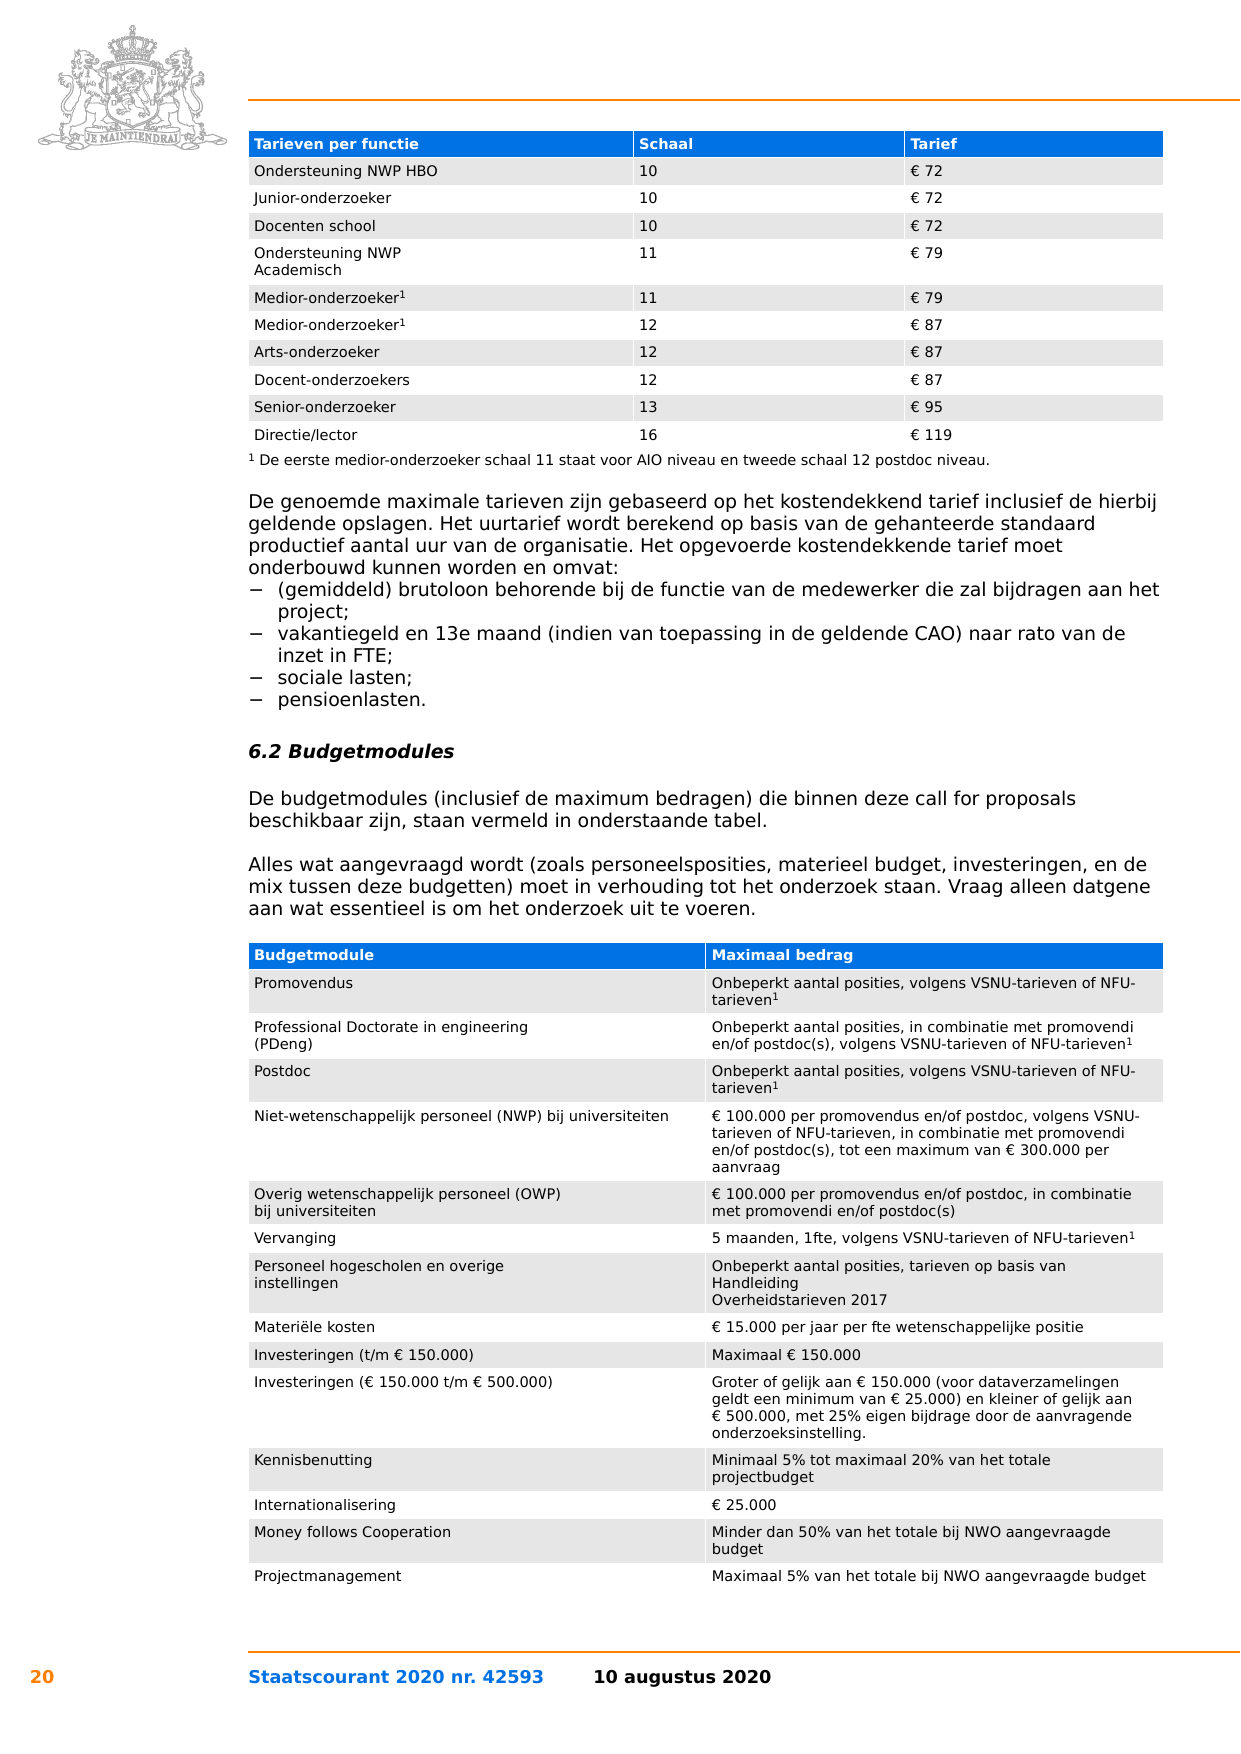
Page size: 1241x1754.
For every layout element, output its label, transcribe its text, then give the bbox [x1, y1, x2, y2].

table_cell 10 [634, 158, 904, 185]
text Alles wat aangevraagd wordt (zoals personeelsposities, materieel budget, investeringen, en de mix tussen deze budgetten) moet in verhouding tot het onderzoek staan. Vraag alleen datgene aan wat essentieel is om het onderzoek uit te voeren. [248, 853, 1163, 919]
text De genoemde maximale tarieven zijn gebaseerd op het kostendekkend tarief inclusief de hierbij geldende opslagen. Het uurtarief wordt berekend op basis van de gehanteerde standaard productief aantal uur van de organisatie. Het opgevoerde kostendekkende tarief moet onderbouwd kunnen worden en omvat: [248, 491, 1163, 579]
table_cell € 119 [905, 422, 1163, 448]
text De budgetmodules (inclusief de maximum bedragen) die binnen deze call for proposals beschikbaar zijn, staan vermeld in onderstaande tabel. [248, 788, 1163, 832]
table_cell 12 [634, 312, 904, 339]
table_cell Vervanging [249, 1226, 705, 1252]
table_cell Onbeperkt aantal posities, in combinatie met promovendi en/of postdoc(s), volgens VSNU-tarieven of NFU-tarieven1 [706, 1014, 1163, 1057]
table_cell € 100.000 per promovendus en/of postdoc, in combinatie met promovendi en/of postdoc(s) [706, 1181, 1163, 1224]
table_cell 10 [634, 186, 904, 212]
table_cell Internationalisering [249, 1492, 705, 1518]
table_cell Docenten school [249, 213, 633, 239]
table_cell € 100.000 per promovendus en/of postdoc, volgens VSNU- tarieven of NFU-tarieven, in combinatie met promovendi en/of postdoc(s), tot een maximum van € 300.000 per aanvraag [706, 1103, 1163, 1180]
table_cell € 87 [905, 312, 1163, 339]
table_cell Medior-onderzoeker1 [249, 285, 633, 311]
table_cell Materiële kosten [249, 1314, 705, 1341]
table_cell Investeringen (€ 150.000 t/m € 500.000) [249, 1369, 705, 1446]
table_cell Maximaal 5% van het totale bij NWO aangevraagde budget [706, 1564, 1163, 1590]
text − sociale lasten; [248, 667, 1163, 689]
table_cell Arts-onderzoeker [249, 340, 633, 366]
table_cell € 72 [905, 186, 1163, 212]
table_cell Junior-onderzoeker [249, 186, 633, 212]
table_cell Projectmanagement [249, 1564, 705, 1590]
table_cell Ondersteuning NWP HBO [249, 158, 633, 185]
table_cell € 72 [905, 213, 1163, 239]
table_cell Postdoc [249, 1059, 705, 1102]
table_cell Directie/lector [249, 422, 633, 448]
table_cell 13 [634, 395, 904, 421]
table_cell Kennisbenutting [249, 1448, 705, 1491]
text − vakantiegeld en 13e maand (indien van toepassing in de geldende CAO) naar rato van de inzet in FTE; [248, 623, 1163, 667]
table_cell Investeringen (t/m € 150.000) [249, 1342, 705, 1368]
table_cell 12 [634, 340, 904, 366]
table_cell Minder dan 50% van het totale bij NWO aangevraagde budget [706, 1519, 1163, 1563]
table_cell € 72 [905, 158, 1163, 185]
table_cell € 15.000 per jaar per fte wetenschappelijke positie [706, 1314, 1163, 1341]
table_cell Professional Doctorate in engineering (PDeng) [249, 1014, 705, 1057]
table_cell Minimaal 5% tot maximaal 20% van het totale projectbudget [706, 1448, 1163, 1491]
text − (gemiddeld) brutoloon behorende bij de functie van de medewerker die zal bijdragen aan het project; [248, 579, 1163, 623]
table_cell 1 De eerste medior-onderzoeker schaal 11 staat voor AIO niveau en tweede schaal 12 postdoc niveau. [248, 449, 1163, 469]
text − pensioenlasten. [248, 689, 1163, 711]
table_cell 16 [634, 422, 904, 448]
table_cell Onbeperkt aantal posities, volgens VSNU-tarieven of NFU- tarieven1 [706, 970, 1163, 1013]
table_cell 11 [634, 241, 904, 284]
table_cell Overig wetenschappelijk personeel (OWP) bij universiteiten [249, 1181, 705, 1224]
table_header Schaal [634, 131, 904, 157]
table_cell € 79 [905, 241, 1163, 284]
table_header Tarief [905, 131, 1163, 157]
table_cell € 79 [905, 285, 1163, 311]
table_cell Onbeperkt aantal posities, volgens VSNU-tarieven of NFU- tarieven1 [706, 1059, 1163, 1102]
table_cell Promovendus [249, 970, 705, 1013]
table_cell Groter of gelijk aan € 150.000 (voor dataverzamelingen geldt een minimum van € 25.000) en kleiner of gelijk aan € 500.000, met 25% eigen bijdrage door de aanvragende onderzoeksinstelling. [706, 1369, 1163, 1446]
table_cell Onbeperkt aantal posities, tarieven op basis van Handleiding Overheidstarieven 2017 [706, 1253, 1163, 1313]
table_cell € 87 [905, 340, 1163, 366]
table_header Maximaal bedrag [706, 943, 1163, 969]
table_cell Niet-wetenschappelijk personeel (NWP) bij universiteiten [249, 1103, 705, 1180]
table_cell Docent-onderzoekers [249, 367, 633, 393]
table_cell Ondersteuning NWP Academisch [249, 241, 633, 284]
table_cell € 25.000 [706, 1492, 1163, 1518]
table_cell Money follows Cooperation [249, 1519, 705, 1563]
table_cell Medior-onderzoeker1 [249, 312, 633, 339]
table_cell € 87 [905, 367, 1163, 393]
table_cell Senior-onderzoeker [249, 395, 633, 421]
subtitle 6.2 Budgetmodules [248, 741, 1163, 763]
table_cell 12 [634, 367, 904, 393]
table_cell 5 maanden, 1fte, volgens VSNU-tarieven of NFU-tarieven1 [706, 1226, 1163, 1252]
table_header Tarieven per functie [249, 131, 633, 157]
picture [38, 25, 227, 150]
table_cell Maximaal € 150.000 [706, 1342, 1163, 1368]
table_cell 11 [634, 285, 904, 311]
table_cell Personeel hogescholen en overige instellingen [249, 1253, 705, 1313]
table_cell € 95 [905, 395, 1163, 421]
table_header Budgetmodule [249, 943, 705, 969]
table_cell 10 [634, 213, 904, 239]
